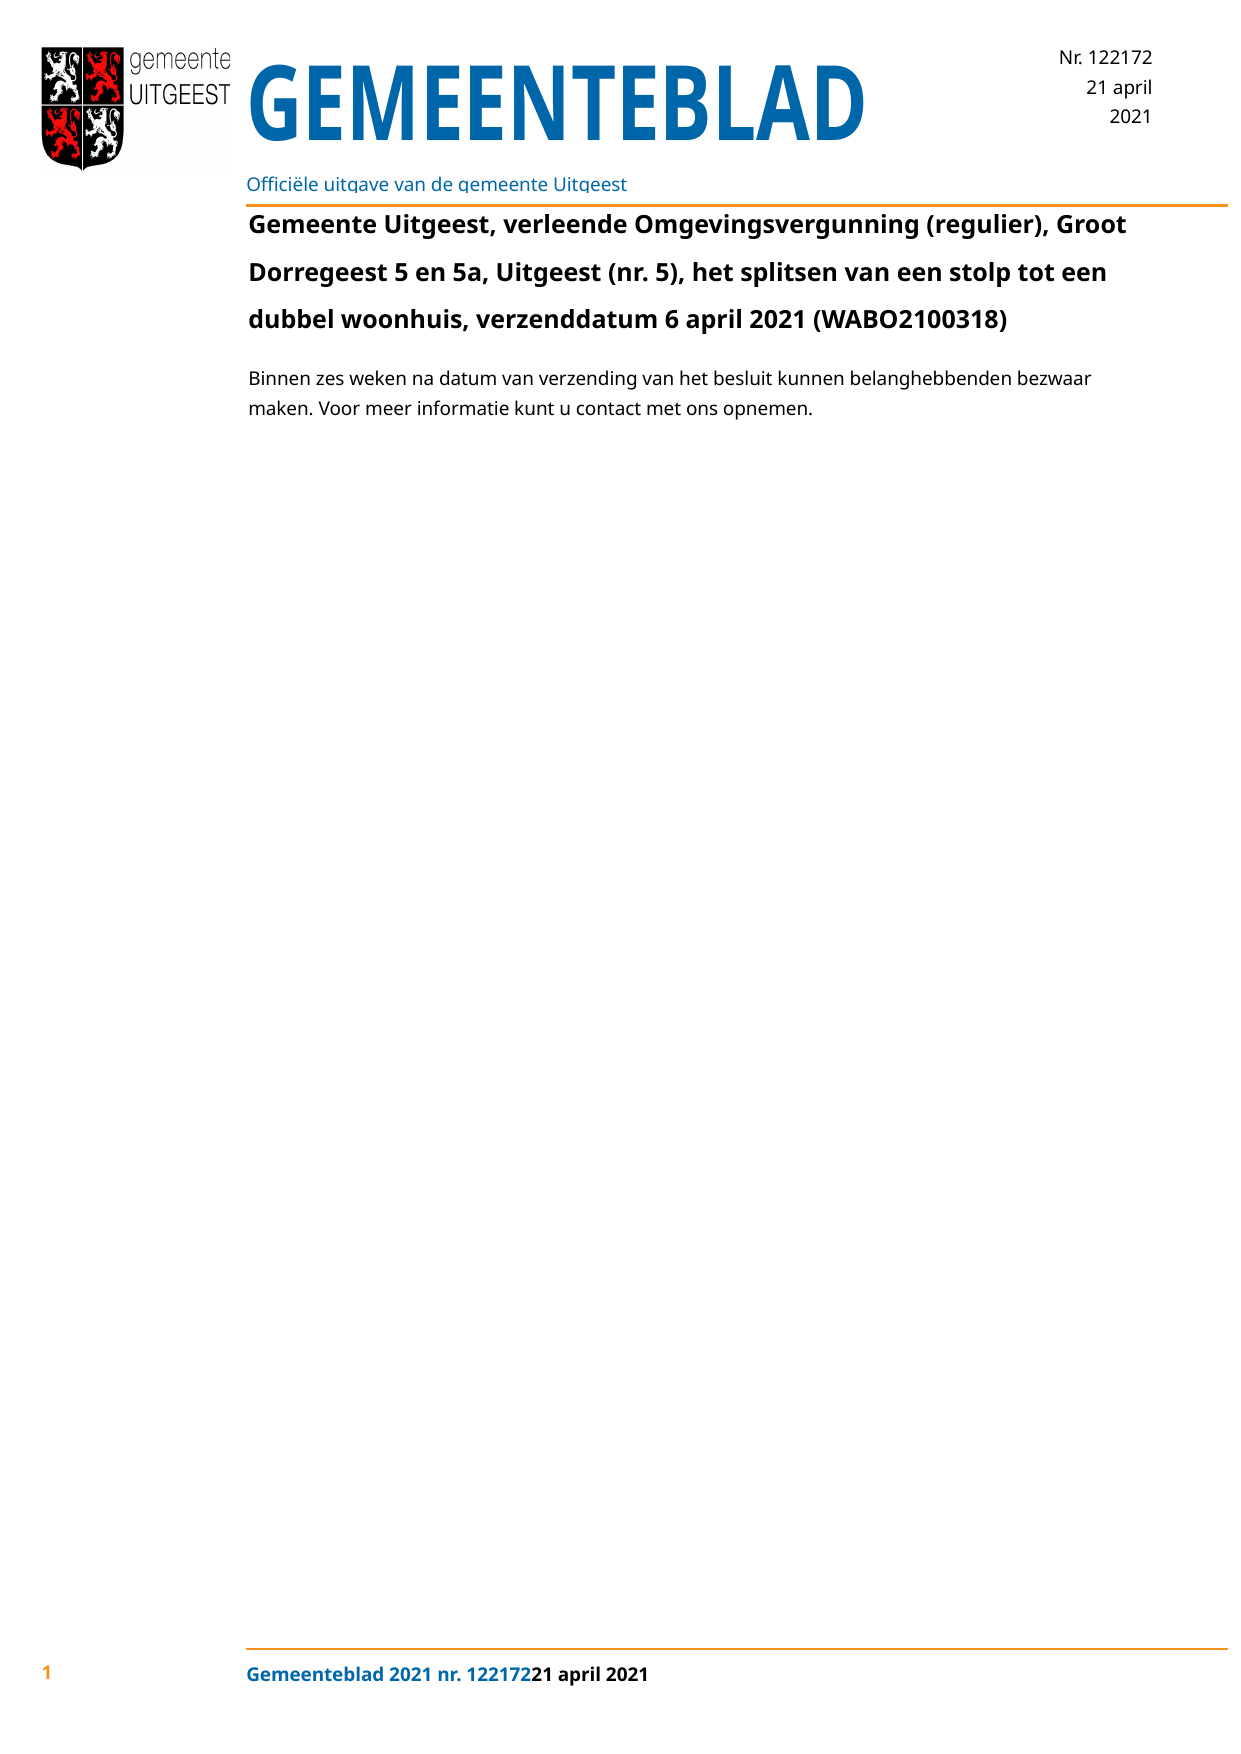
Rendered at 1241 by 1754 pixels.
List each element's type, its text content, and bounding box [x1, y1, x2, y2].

text Binnen zes weken na datum van verzending van het besluit kunnen belanghebbenden bezwaar maken. Voor meer informatie kunt u contact met ons opnemen. [248, 366, 1152, 421]
picture [41, 47, 231, 172]
text Gemeente Uitgeest, verleende Omgevingsvergunning (regulier), Groot Dorregeest 5 en 5a, Uitgeest (nr. 5), het splitsen van een stolp tot een dubbel woonhuis, verzenddatum 6 april 2021 (WABO2100318) [248, 207, 1152, 336]
